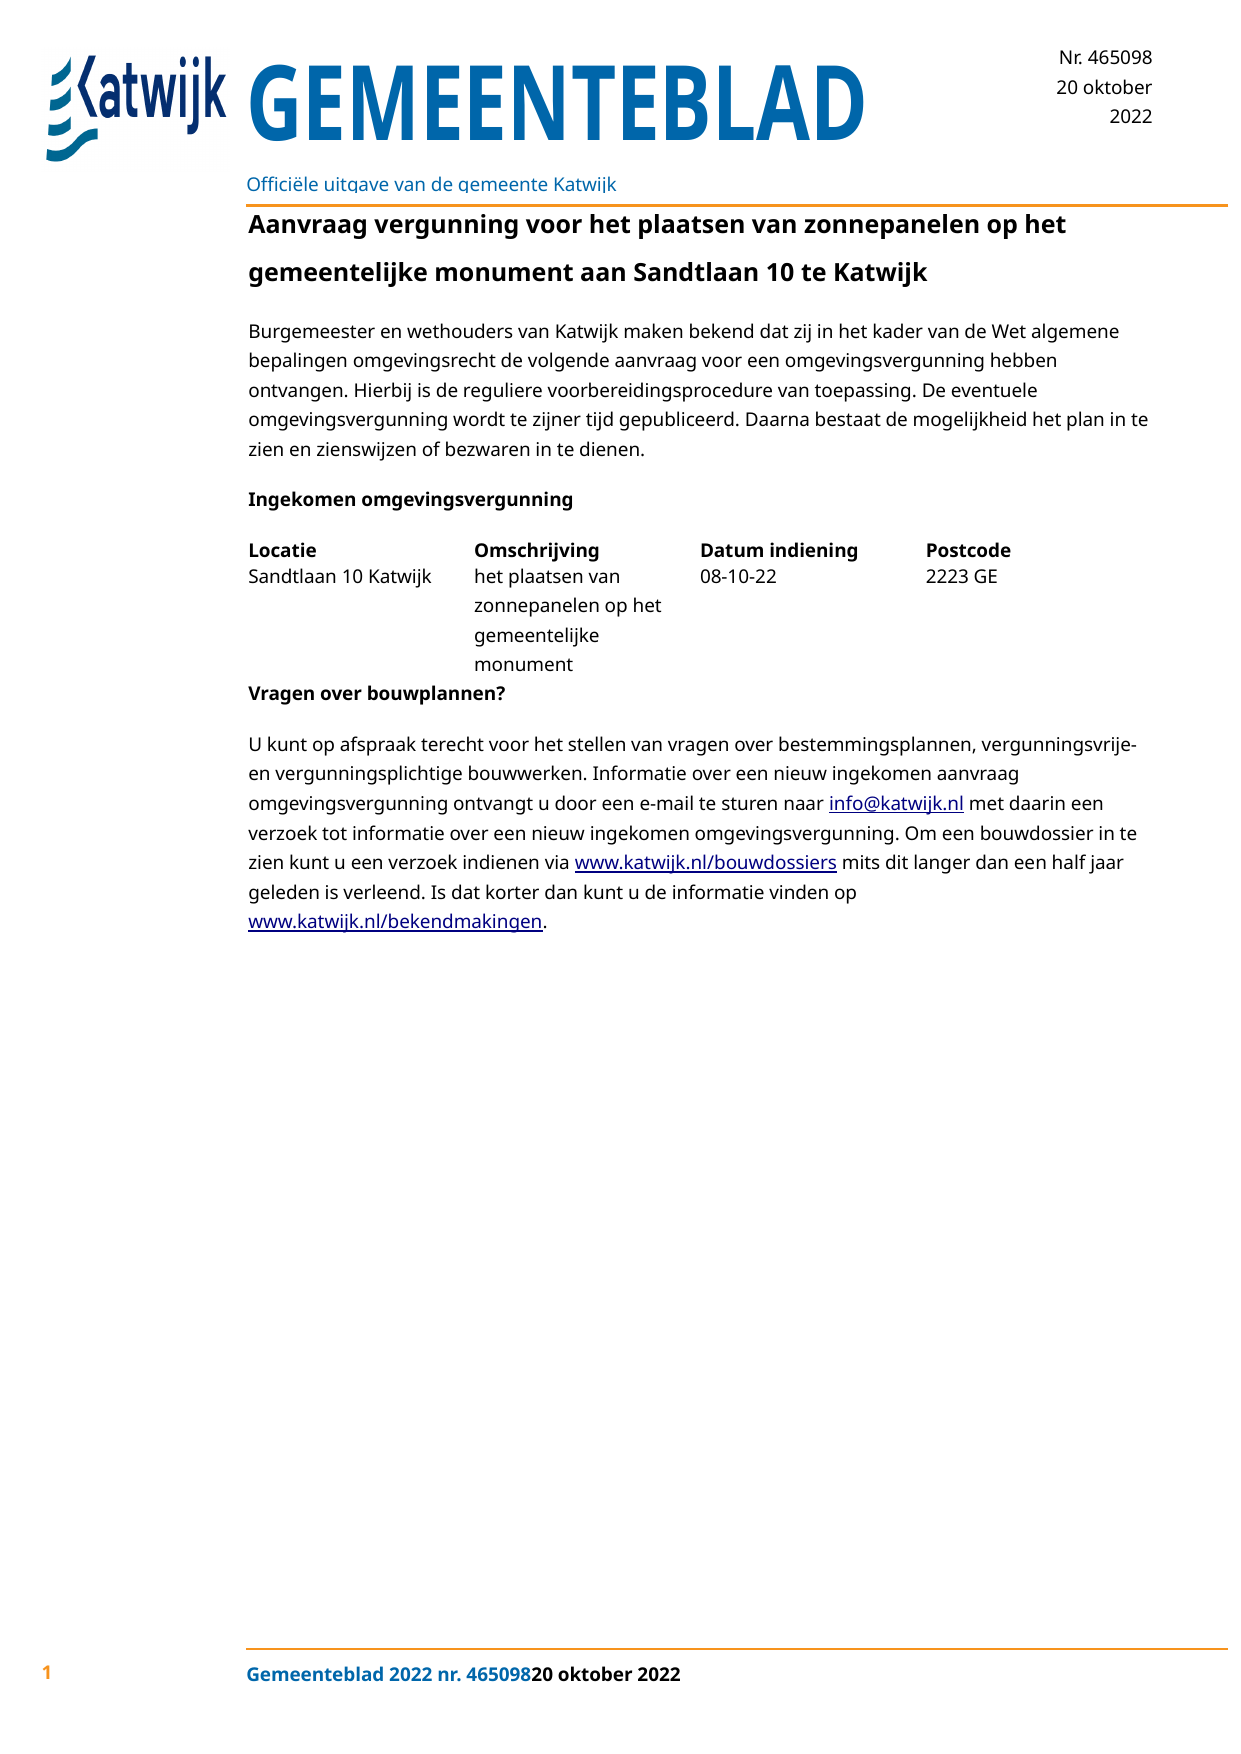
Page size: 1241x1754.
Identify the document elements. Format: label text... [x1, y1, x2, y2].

table_header Datum indiening [700, 537, 926, 563]
table_cell 2223 GE [926, 563, 1152, 677]
text U kunt op afspraak terecht voor het stellen van vragen over bestemmingsplannen, vergunningsvrije- en vergunningsplichtige bouwwerken. Informatie over een nieuw ingekomen aanvraag omgevingsvergunning ontvangt u door een e-mail te sturen naar info@katwijk.nl met daarin een verzoek tot informatie over een nieuw ingekomen omgevingsvergunning. Om een bouwdossier in te zien kunt u een verzoek indienen via www.katwijk.nl/bouwdossiers mits dit langer dan een half jaar geleden is verleend. Is dat korter dan kunt u de informatie vinden op www.katwijk.nl/bekendmakingen. [248, 731, 1152, 934]
text Vragen over bouwplannen? [248, 681, 1152, 706]
table_header Postcode [926, 537, 1152, 563]
text Burgemeester en wethouders van Katwijk maken bekend dat zij in het kader van de Wet algemene bepalingen omgevingsrecht de volgende aanvraag voor een omgevingsvergunning hebben ontvangen. Hierbij is de reguliere voorbereidingsprocedure van toepassing. De eventuele omgevingsvergunning wordt te zijner tijd gepubliceerd. Daarna bestaat de mogelijkheid het plan in te zien en zienswijzen of bezwaren in te dienen. [248, 318, 1152, 462]
table_cell Sandtlaan 10 Katwijk [248, 563, 474, 677]
text Aanvraag vergunning voor het plaatsen van zonnepanelen op het gemeentelijke monument aan Sandtlaan 10 te Katwijk [248, 207, 1152, 288]
picture [41, 47, 231, 172]
table_cell 08-10-22 [700, 563, 926, 677]
text Ingekomen omgevingsvergunning [248, 487, 1152, 512]
table_cell het plaatsen van zonnepanelen op het gemeentelijke monument [474, 563, 700, 677]
table_header Locatie [248, 537, 474, 563]
table_header Omschrijving [474, 537, 700, 563]
